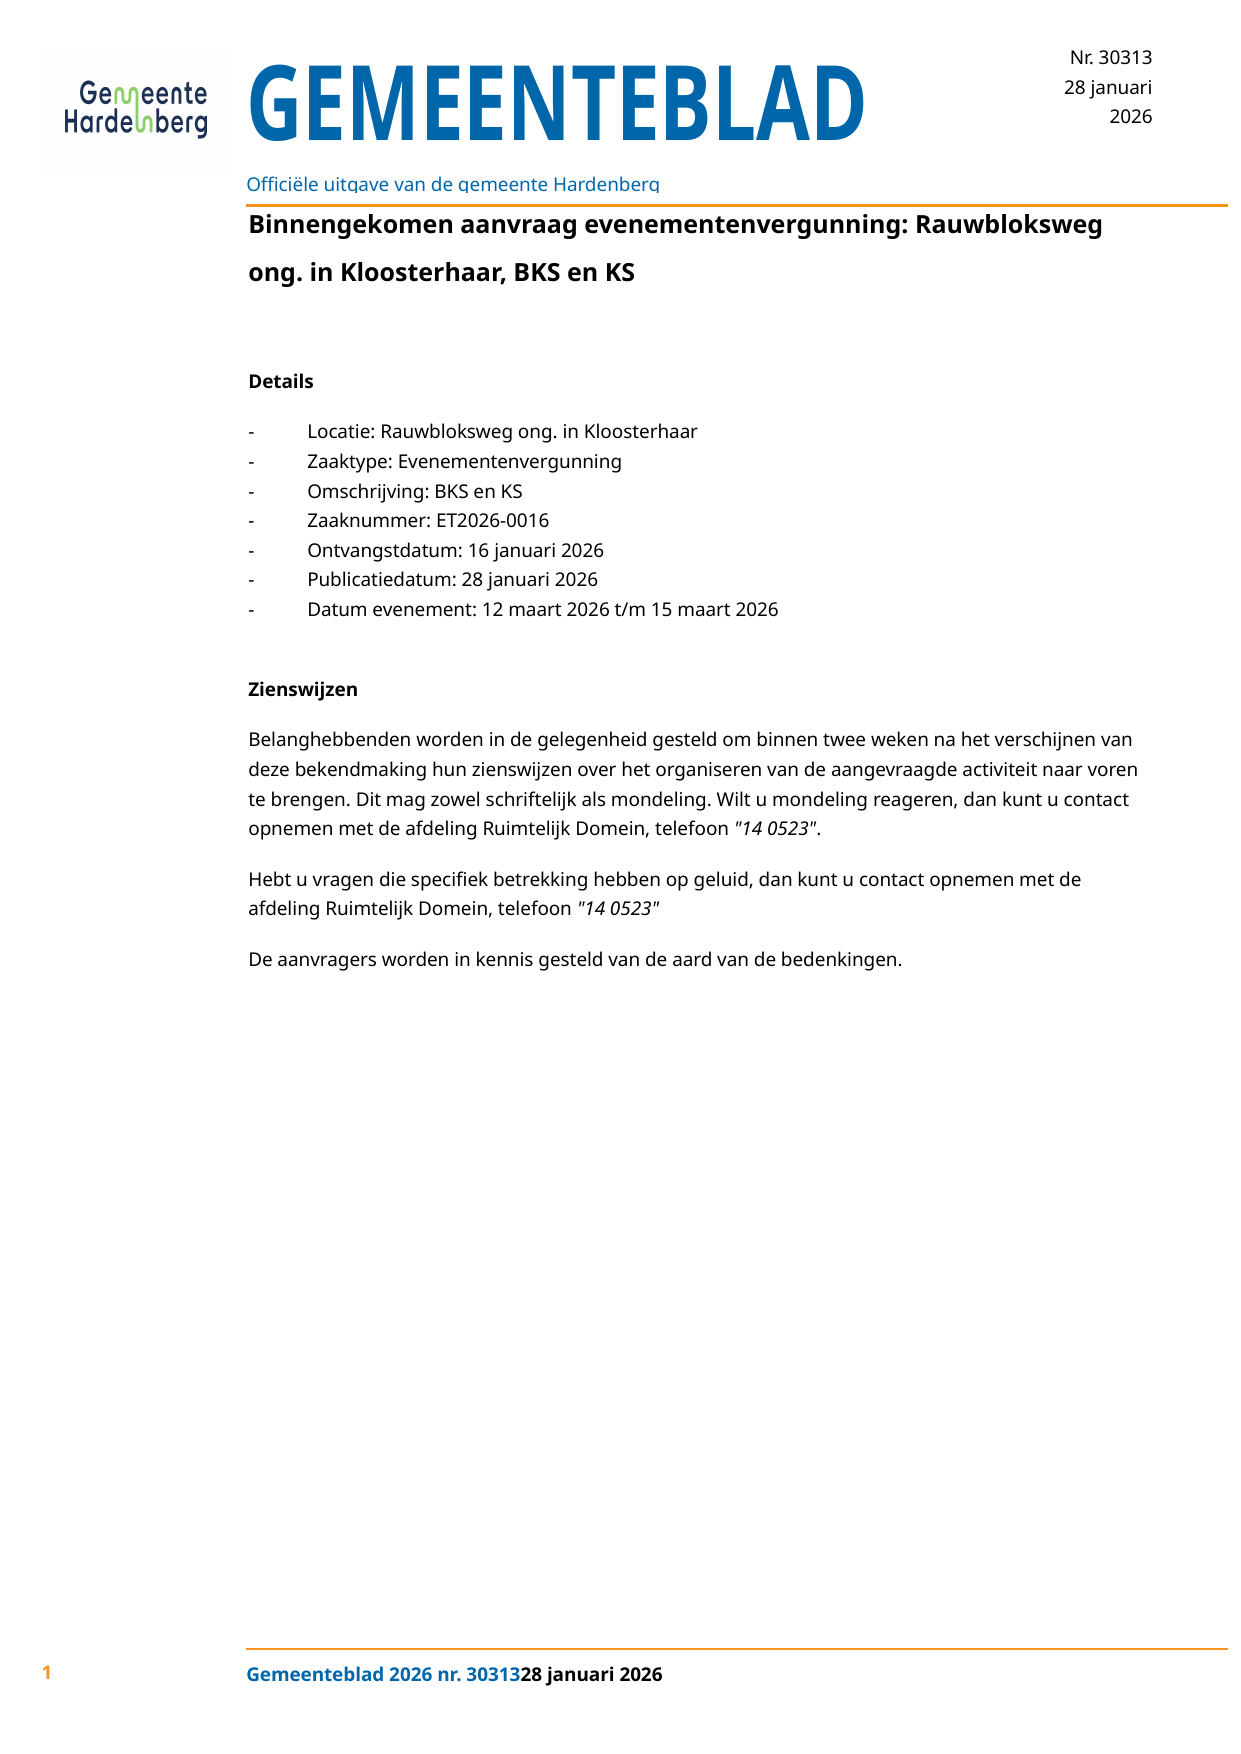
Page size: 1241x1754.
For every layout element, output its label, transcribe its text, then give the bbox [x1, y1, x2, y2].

text Belanghebbenden worden in de gelegenheid gesteld om binnen twee weken na het verschijnen van deze bekendmaking hun zienswijzen over het organiseren van de aangevraagde activiteit naar voren te brengen. Dit mag zowel schriftelijk als mondeling. Wilt u mondeling reageren, dan kunt u contact opnemen met de afdeling Ruimtelijk Domein, telefoon "14 0523". [248, 727, 1152, 841]
list Datum evenement: 12 maart 2026 t/m 15 maart 2026 [248, 596, 1152, 622]
list Locatie: Rauwbloksweg ong. in Kloosterhaar [248, 419, 1152, 444]
text Hebt u vragen die specifiek betrekking hebben op geluid, dan kunt u contact opnemen met de afdeling Ruimtelijk Domein, telefoon "14 0523" [248, 866, 1152, 921]
list Zaaktype: Evenementenvergunning [248, 448, 1152, 474]
text Binnengekomen aanvraag evenementenvergunning: Rauwbloksweg ong. in Kloosterhaar, BKS en KS [248, 207, 1152, 288]
list Ontvangstdatum: 16 januari 2026 [248, 537, 1152, 563]
list Zaaknummer: ET2026-0016 [248, 507, 1152, 533]
picture [41, 47, 231, 172]
text De aanvragers worden in kennis gesteld van de aard van de bedenkingen. [248, 946, 1152, 972]
text Details [248, 368, 1152, 394]
list Omschrijving: BKS en KS [248, 478, 1152, 504]
list Publicatiedatum: 28 januari 2026 [248, 567, 1152, 592]
text Zienswijzen [248, 676, 1152, 702]
